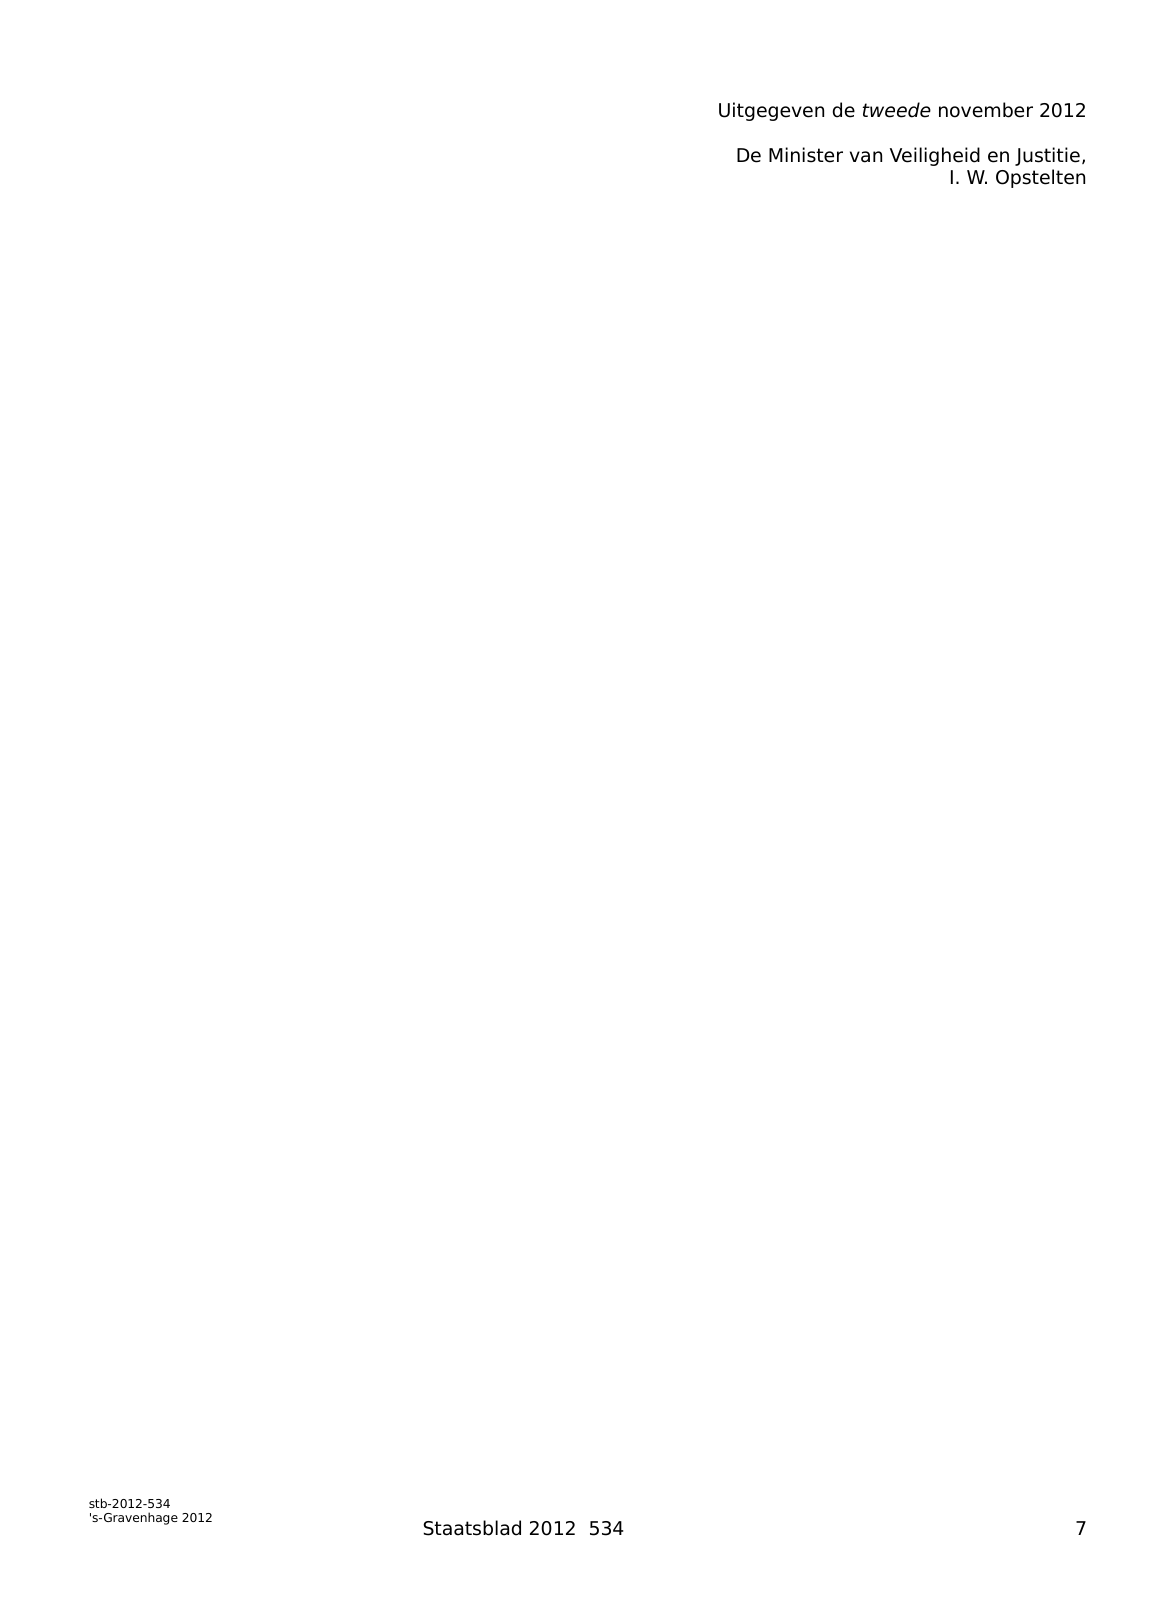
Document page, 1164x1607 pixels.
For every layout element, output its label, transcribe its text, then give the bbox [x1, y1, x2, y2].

text De Minister van Veiligheid en Justitie, I. W. Opstelten [422, 144, 1087, 188]
text 's-Gravenhage 2012 [88, 1511, 323, 1525]
text stb-2012-534 [88, 1497, 323, 1511]
text Uitgegeven de tweede november 2012 [422, 100, 1087, 122]
